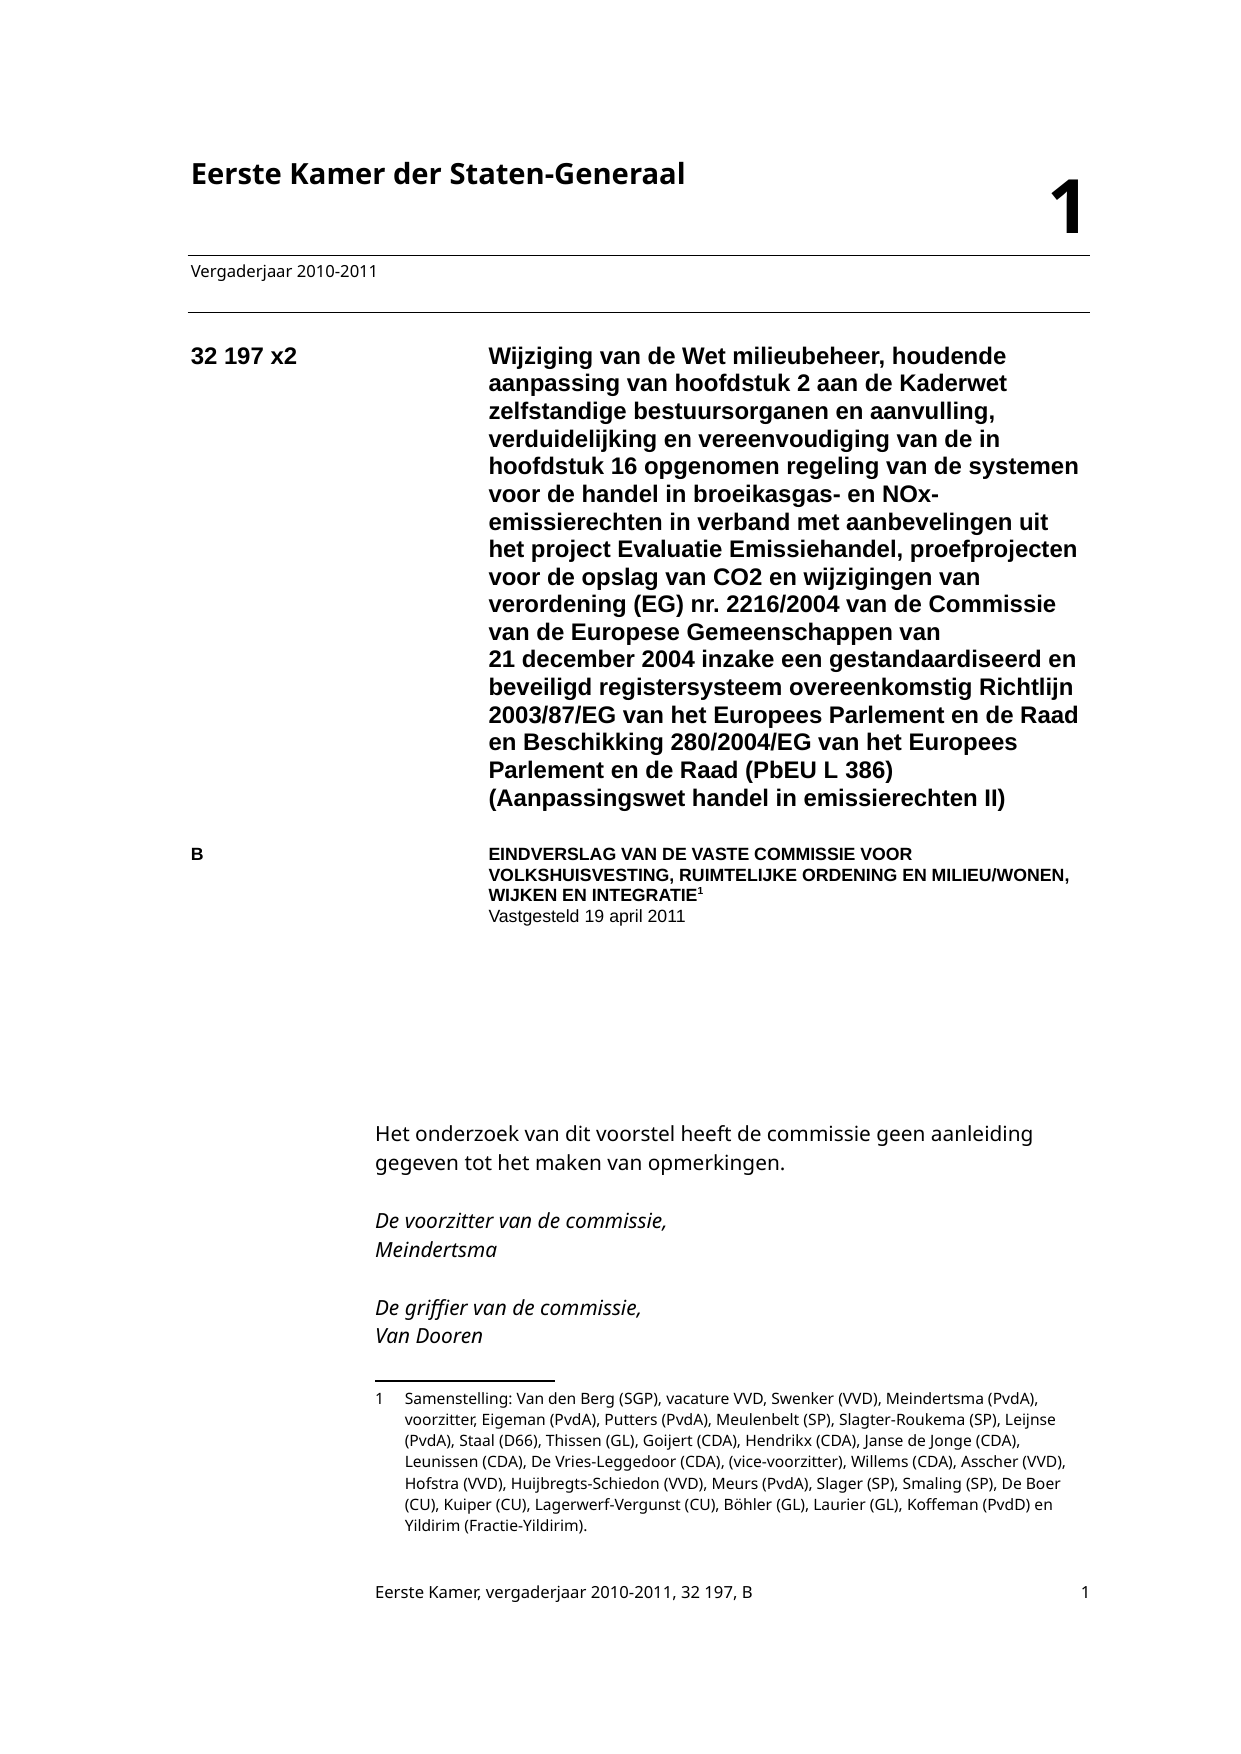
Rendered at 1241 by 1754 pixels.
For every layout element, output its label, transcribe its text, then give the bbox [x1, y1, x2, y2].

text Meindertsma [375, 1235, 1090, 1263]
table_cell [485, 256, 1090, 312]
text De voorzitter van de commissie, [375, 1206, 1090, 1235]
table_cell 32 197 x2 [188, 339, 485, 841]
table_cell [188, 313, 485, 339]
table_cell [485, 313, 1090, 339]
table_cell Wijziging van de Wet milieubeheer, houdende aanpassing van hoofdstuk 2 aan de Kaderwet zelfstandige bestuursorganen en aanvulling, verduidelijking en vereenvoudiging van de in hoofdstuk 16 opgenomen regeling van de systemen voor de handel in broeikasgas- en NOx-emissierechten in verband met aanbevelingen uit het project Evaluatie Emissiehandel, proefprojecten voor de opslag van CO2 en wijzigingen van verordening (EG) nr. 2216/2004 van de Commissie van de Europese Gemeenschappen van 21 december 2004 inzake een gestandaardiseerd en beveiligd registersysteem overeenkomstig Richtlijn 2003/87/EG van het Europees Parlement en de Raad en Beschikking 280/2004/EG van het Europees Parlement en de Raad (PbEU L 386) (Aanpassingswet handel in emissierechten II) [485, 339, 1090, 841]
text Van Dooren [375, 1322, 1090, 1350]
table_header Eerste Kamer der Staten-Generaal [188, 150, 909, 255]
table_cell B [188, 841, 485, 1001]
table_cell EINDVERSLAG VAN DE VASTE COMMISSIE VOOR VOLKSHUISVESTING, RUIMTELIJKE ORDENING EN MILIEU/WONEN, WIJKEN EN INTEGRATIE Vastgesteld 19 april 2011 [485, 841, 1090, 1001]
text De griffier van de commissie, [375, 1293, 1090, 1322]
table_cell Vergaderjaar 2010-2011 [188, 256, 485, 312]
text Het onderzoek van dit voorstel heeft de commissie geen aanleiding gegeven tot het maken van opmerkingen. [375, 1119, 1090, 1176]
table_header 1 [910, 150, 1090, 255]
